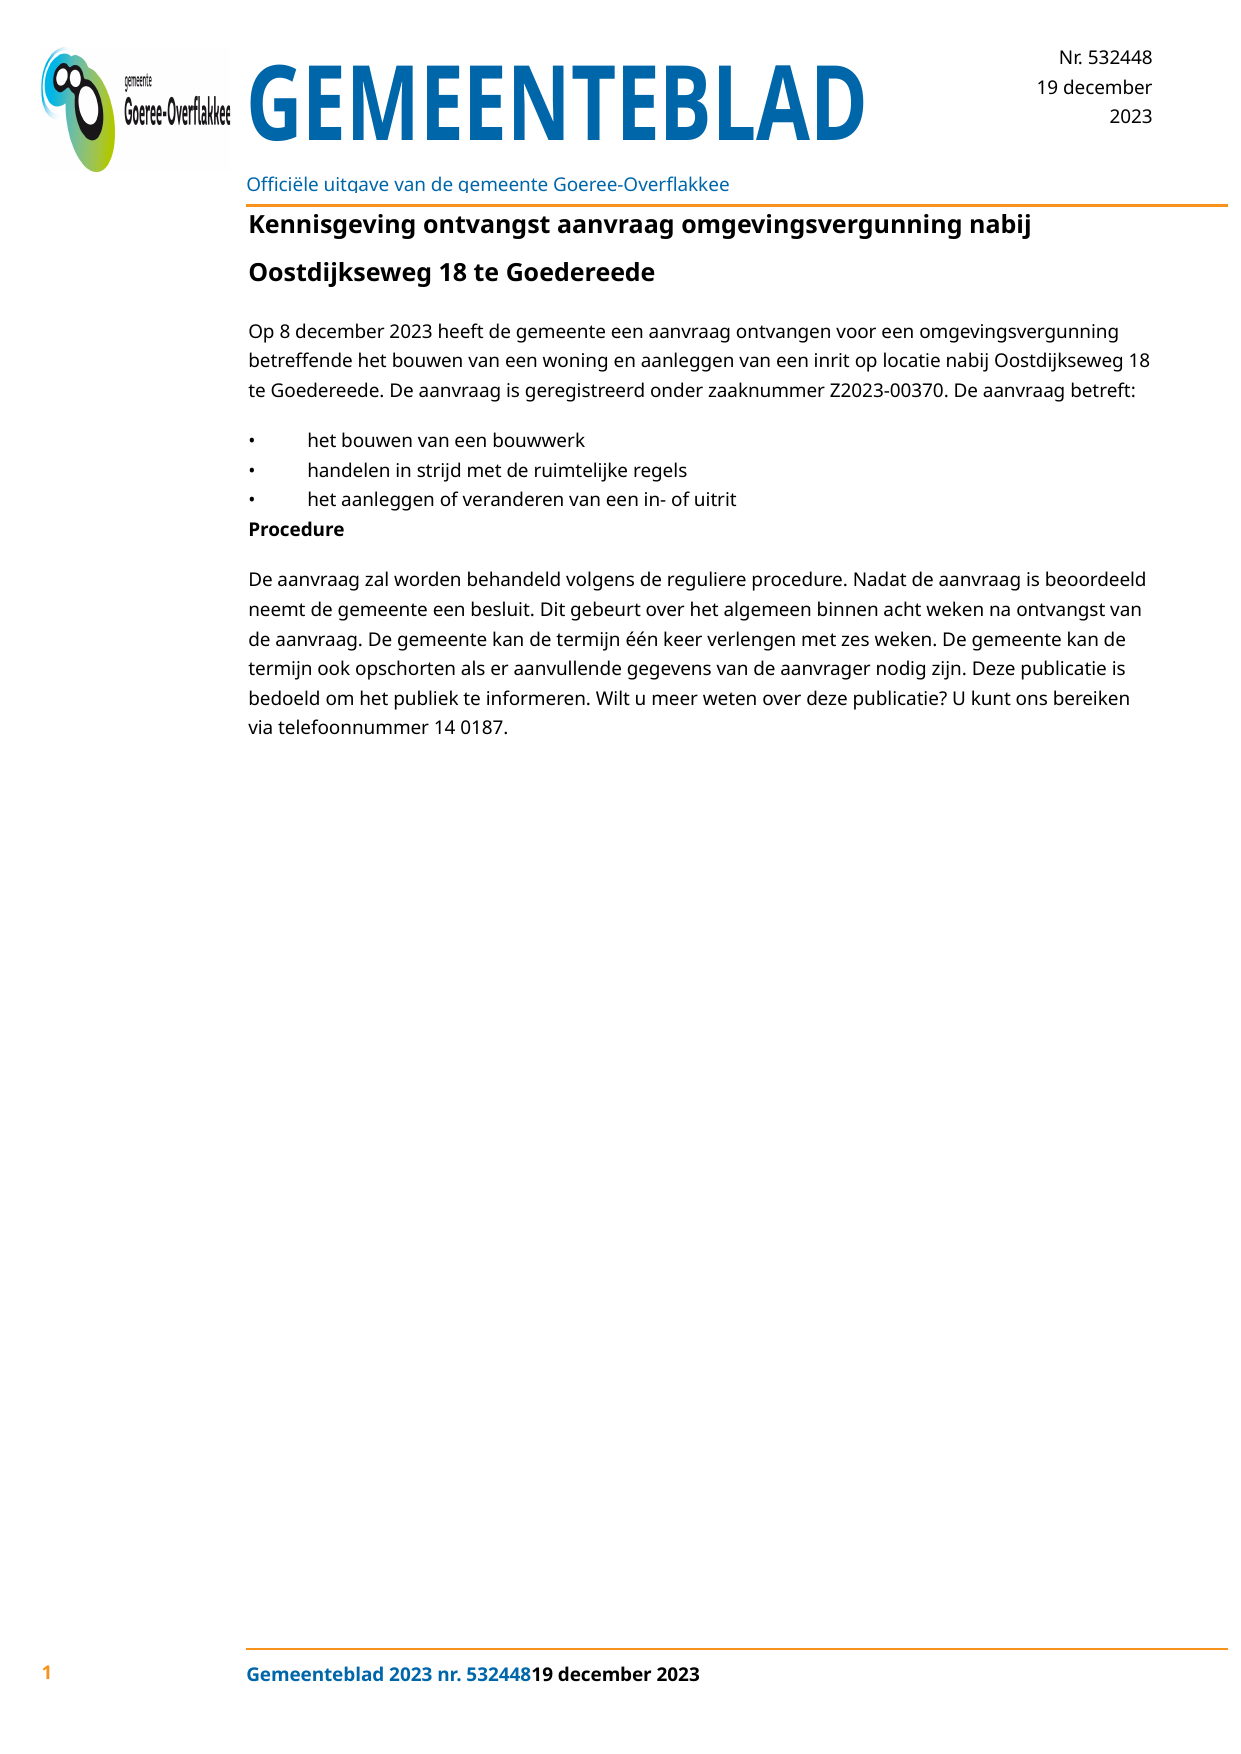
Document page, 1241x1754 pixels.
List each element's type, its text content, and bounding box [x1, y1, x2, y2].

text Procedure [248, 516, 1152, 542]
text Op 8 december 2023 heeft de gemeente een aanvraag ontvangen voor een omgevingsvergunning betreffende het bouwen van een woning en aanleggen van een inrit op locatie nabij Oostdijkseweg 18 te Goedereede. De aanvraag is geregistreerd onder zaaknummer Z2023-00370. De aanvraag betreft: [248, 318, 1152, 403]
list handelen in strijd met de ruimtelijke regels [248, 457, 1152, 483]
text Kennisgeving ontvangst aanvraag omgevingsvergunning nabij Oostdijkseweg 18 te Goedereede [248, 207, 1152, 288]
picture [41, 47, 231, 172]
list het bouwen van een bouwwerk [248, 427, 1152, 453]
text De aanvraag zal worden behandeld volgens de reguliere procedure. Nadat de aanvraag is beoordeeld neemt de gemeente een besluit. Dit gebeurt over het algemeen binnen acht weken na ontvangst van de aanvraag. De gemeente kan de termijn één keer verlengen met zes weken. De gemeente kan de termijn ook opschorten als er aanvullende gegevens van de aanvrager nodig zijn. Deze publicatie is bedoeld om het publiek te informeren. Wilt u meer weten over deze publicatie? U kunt ons bereiken via telefoonnummer 14 0187. [248, 567, 1152, 740]
list het aanleggen of veranderen van een in- of uitrit [248, 487, 1152, 512]
